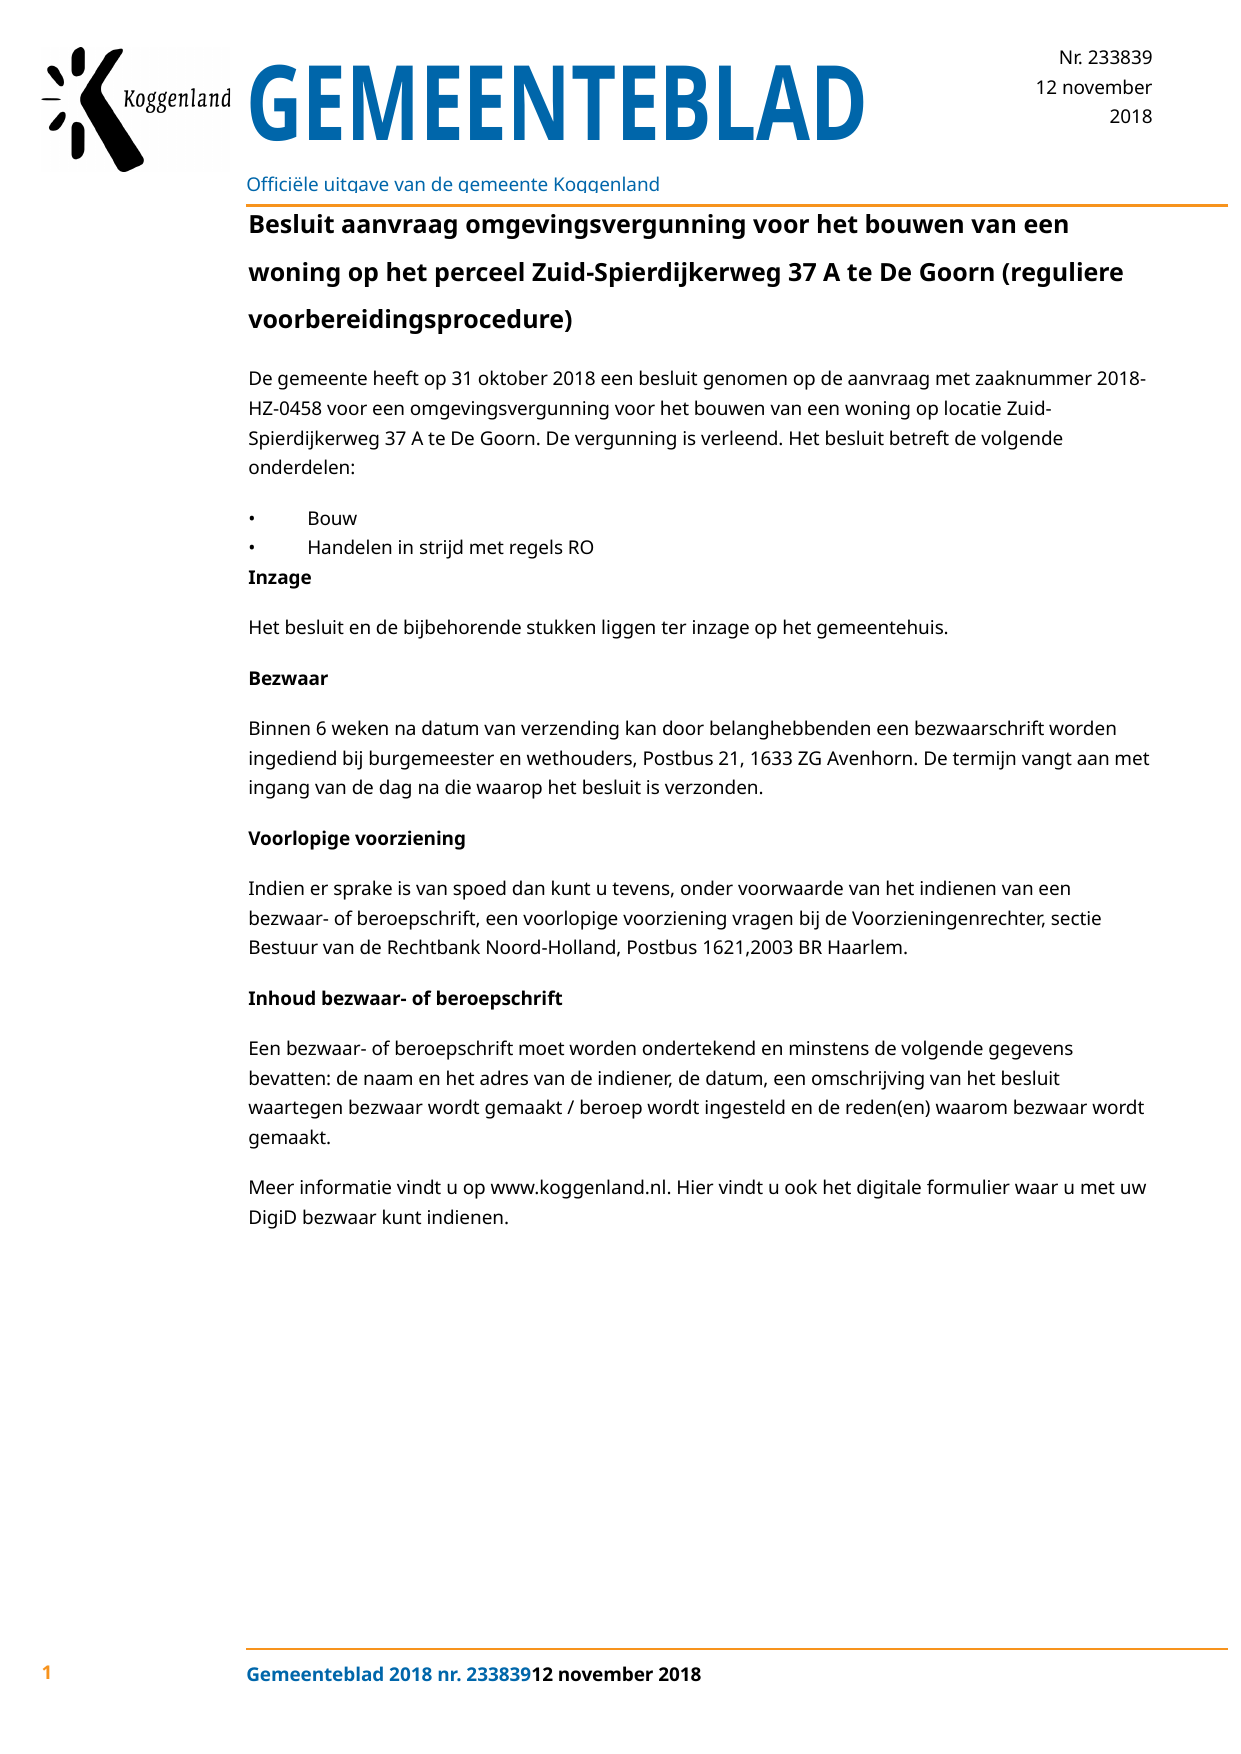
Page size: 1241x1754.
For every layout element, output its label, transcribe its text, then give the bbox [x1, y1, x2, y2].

text Besluit aanvraag omgevingsvergunning voor het bouwen van een woning op het perceel Zuid-Spierdijkerweg 37 A te De Goorn (reguliere voorbereidingsprocedure) [248, 207, 1152, 336]
list Bouw [248, 505, 1152, 530]
picture [41, 47, 231, 172]
text Het besluit en de bijbehorende stukken liggen ter inzage op het gemeentehuis. [248, 614, 1152, 640]
text Inzage [248, 564, 1152, 589]
text De gemeente heeft op 31 oktober 2018 een besluit genomen op de aanvraag met zaaknummer 2018-HZ-0458 voor een omgevingsvergunning voor het bouwen van een woning op locatie Zuid-Spierdijkerweg 37 A te De Goorn. De vergunning is verleend. Het besluit betreft de volgende onderdelen: [248, 366, 1152, 480]
list Handelen in strijd met regels RO [248, 534, 1152, 560]
text Een bezwaar- of beroepschrift moet worden ondertekend en minstens de volgende gegevens bevatten: de naam en het adres van de indiener, de datum, een omschrijving van het besluit waartegen bezwaar wordt gemaakt / beroep wordt ingesteld en de reden(en) waarom bezwaar wordt gemaakt. [248, 1035, 1152, 1149]
text Binnen 6 weken na datum van verzending kan door belanghebbenden een bezwaarschrift worden ingediend bij burgemeester en wethouders, Postbus 21, 1633 ZG Avenhorn. De termijn vangt aan met ingang van de dag na die waarop het besluit is verzonden. [248, 715, 1152, 800]
text Inhoud bezwaar- of beroepschrift [248, 985, 1152, 1010]
text Bezwaar [248, 665, 1152, 690]
text Indien er sprake is van spoed dan kunt u tevens, onder voorwaarde van het indienen van een bezwaar- of beroepschrift, een voorlopige voorziening vragen bij de Voorzieningenrechter, sectie Bestuur van de Rechtbank Noord-Holland, Postbus 1621,2003 BR Haarlem. [248, 875, 1152, 960]
text Meer informatie vindt u op www.koggenland.nl. Hier vindt u ook het digitale formulier waar u met uw DigiD bezwaar kunt indienen. [248, 1174, 1152, 1229]
text Voorlopige voorziening [248, 825, 1152, 850]
